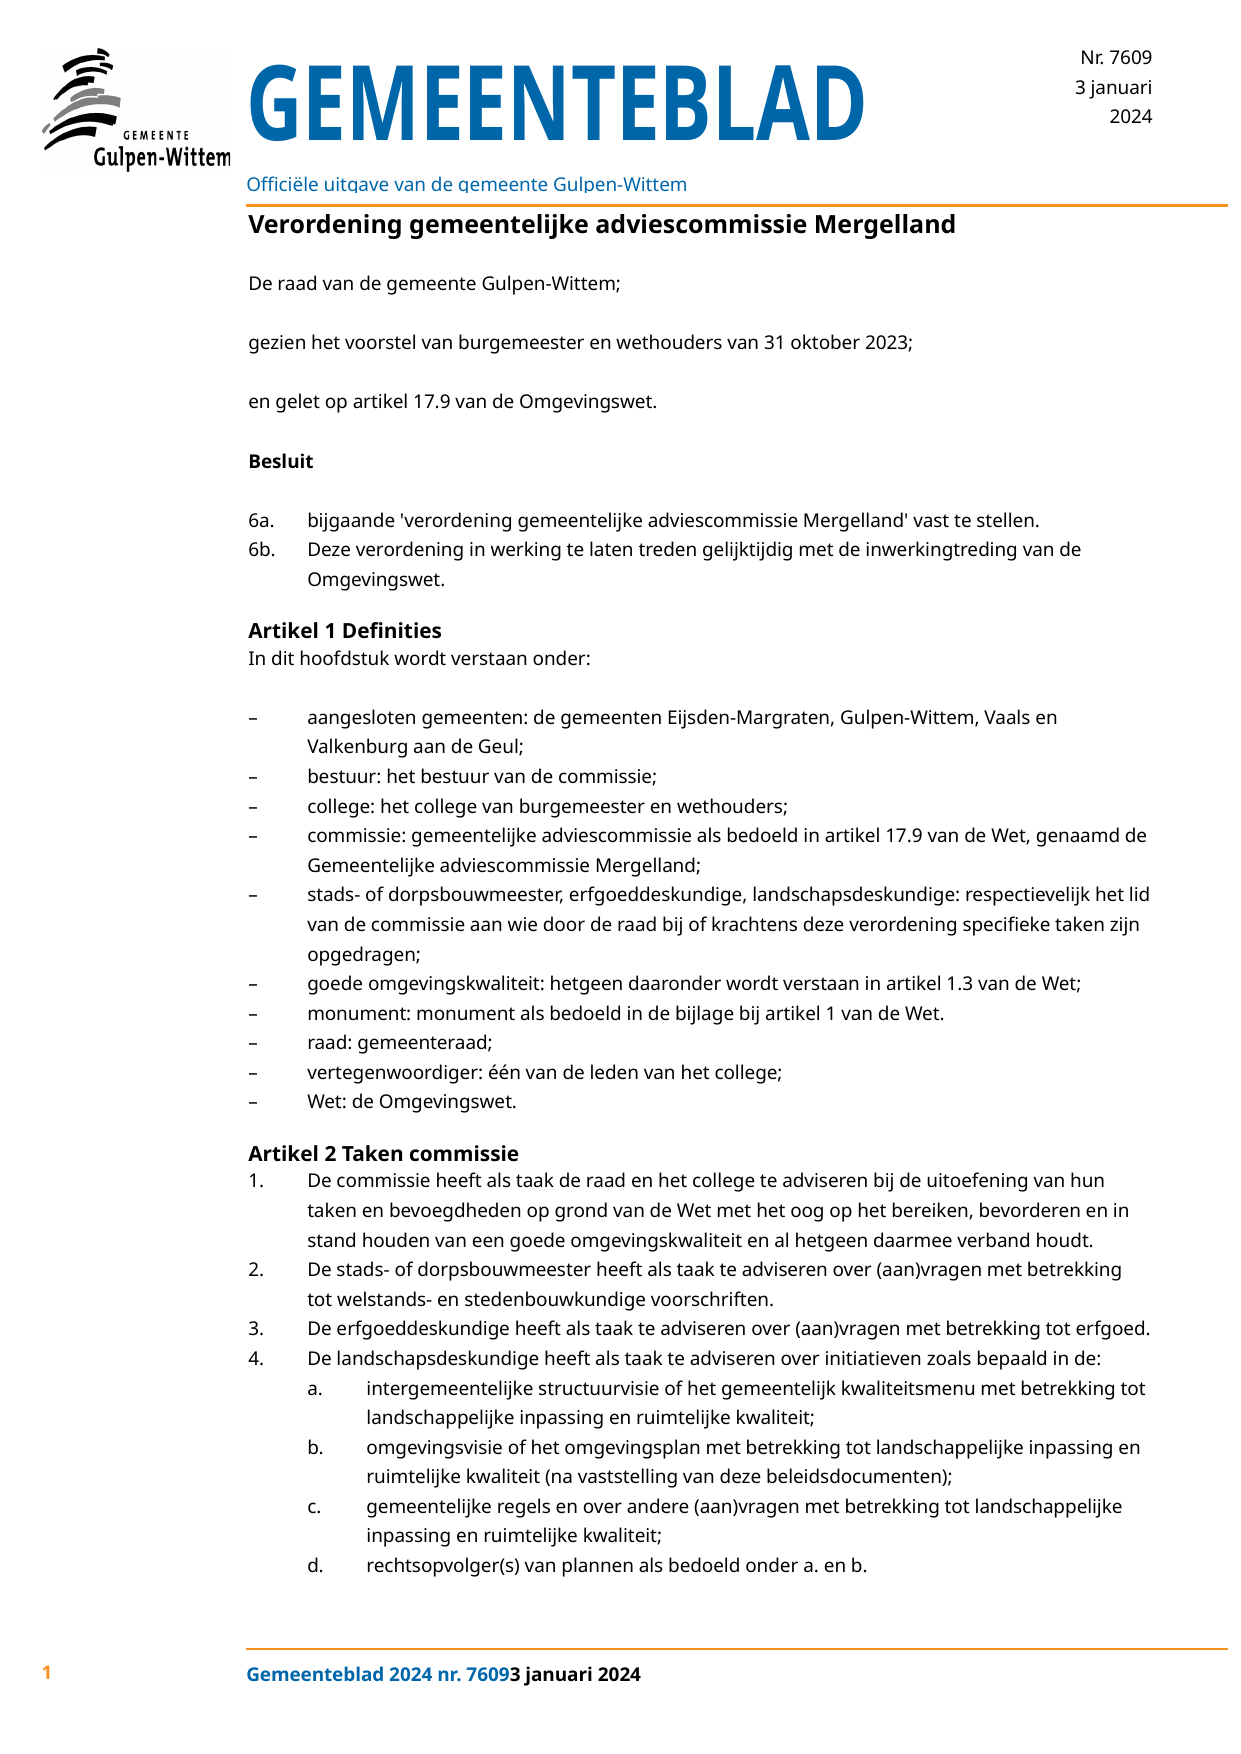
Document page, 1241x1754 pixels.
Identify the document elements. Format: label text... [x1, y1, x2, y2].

list college: het college van burgemeester en wethouders; [248, 793, 1152, 819]
list De erfgoeddeskundige heeft als taak te adviseren over (aan)vragen met betrekking tot erfgoed. [248, 1316, 1152, 1341]
list raad: gemeenteraad; [248, 1029, 1152, 1055]
text Verordening gemeentelijke adviescommissie Mergelland [248, 207, 1152, 241]
list bijgaande 'verordening gemeentelijke adviescommissie Mergelland' vast te stellen. [248, 507, 1152, 533]
text Artikel 1 Definities [248, 617, 1152, 645]
list commissie: gemeentelijke adviescommissie als bedoeld in artikel 17.9 van de Wet, genaamd de Gemeentelijke adviescommissie Mergelland; [248, 822, 1152, 878]
list stads- of dorpsbouwmeester, erfgoeddeskundige, landschapsdeskundige: respectievelijk het lid van de commissie aan wie door de raad bij of krachtens deze verordening specifieke taken zijn opgedragen; [248, 882, 1152, 967]
list gemeentelijke regels en over andere (aan)vragen met betrekking tot landschappelijke inpassing en ruimtelijke kwaliteit; [307, 1493, 1152, 1548]
list De stads- of dorpsbouwmeester heeft als taak te adviseren over (aan)vragen met betrekking tot welstands- en stedenbouwkundige voorschriften. [248, 1256, 1152, 1312]
list goede omgevingskwaliteit: hetgeen daaronder wordt verstaan in artikel 1.3 van de Wet; [248, 970, 1152, 996]
list vertegenwoordiger: één van de leden van het college; [248, 1059, 1152, 1085]
text en gelet op artikel 17.9 van de Omgevingswet. [248, 389, 1152, 414]
text gezien het voorstel van burgemeester en wethouders van 31 oktober 2023; [248, 329, 1152, 355]
text In dit hoofdstuk wordt verstaan onder: [248, 645, 1152, 671]
list Wet: de Omgevingswet. [248, 1089, 1152, 1114]
text De raad van de gemeente Gulpen-Wittem; [248, 270, 1152, 296]
list omgevingsvisie of het omgevingsplan met betrekking tot landschappelijke inpassing en ruimtelijke kwaliteit (na vaststelling van deze beleidsdocumenten); [307, 1434, 1152, 1489]
list monument: monument als bedoeld in de bijlage bij artikel 1 van de Wet. [248, 1000, 1152, 1026]
list De commissie heeft als taak de raad en het college te adviseren bij de uitoefening van hun taken en bevoegdheden op grond van de Wet met het oog op het bereiken, bevorderen en in stand houden van een goede omgevingskwaliteit en al hetgeen daarmee verband houdt. [248, 1168, 1152, 1252]
list Deze verordening in werking te laten treden gelijktijdig met de inwerkingtreding van de Omgevingswet. [248, 537, 1152, 592]
text Besluit [248, 448, 1152, 473]
list bestuur: het bestuur van de commissie; [248, 763, 1152, 789]
list intergemeentelijke structuurvisie of het gemeentelijk kwaliteitsmenu met betrekking tot landschappelijke inpassing en ruimtelijke kwaliteit; [307, 1375, 1152, 1430]
list rechtsopvolger(s) van plannen als bedoeld onder a. en b. [307, 1552, 1152, 1578]
list aangesloten gemeenten: de gemeenten Eijsden-Margraten, Gulpen-Wittem, Vaals en Valkenburg aan de Geul; [248, 704, 1152, 759]
text Artikel 2 Taken commissie [248, 1139, 1152, 1168]
list De landschapsdeskundige heeft als taak te adviseren over initiatieven zoals bepaald in de: [248, 1345, 1152, 1371]
picture [41, 47, 231, 172]
